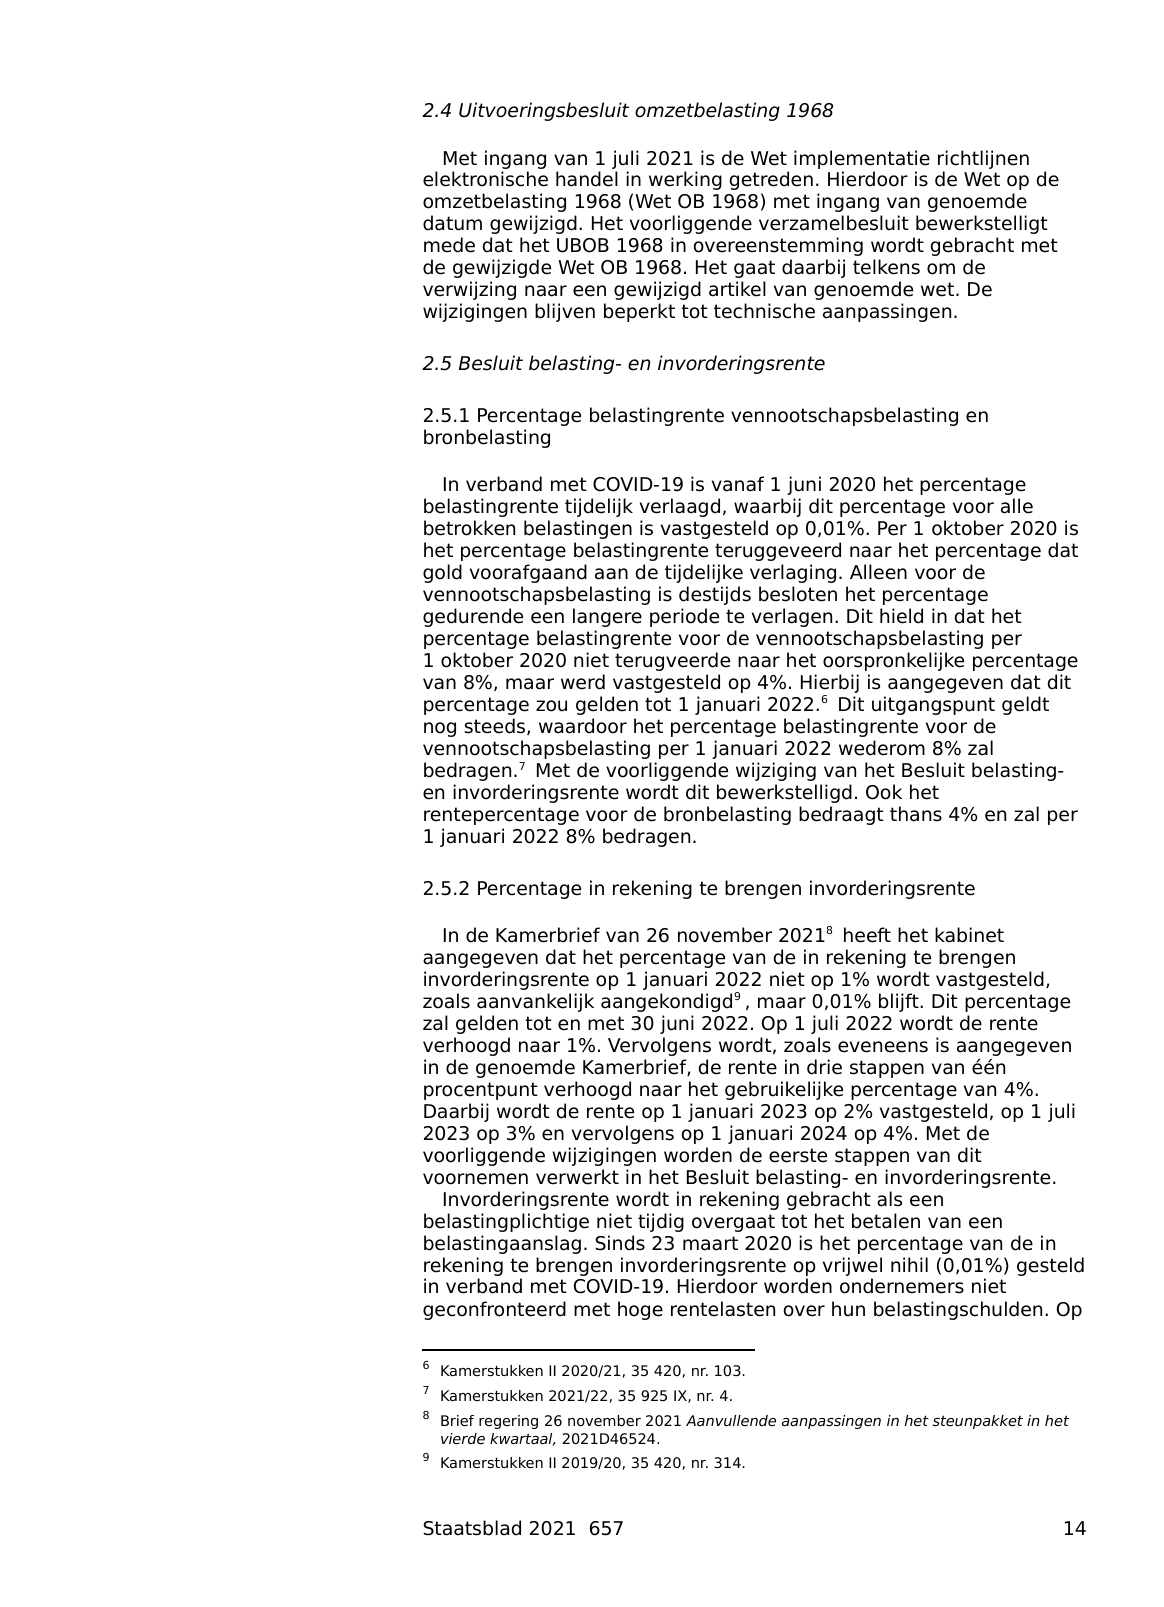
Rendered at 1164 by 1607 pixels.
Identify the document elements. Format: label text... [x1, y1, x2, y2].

text In de Kamerbrief van 26 november 2021 heeft het kabinet aangegeven dat het percentage van de in rekening te brengen invorderingsrente op 1 januari 2022 niet op 1% wordt vastgesteld, zoals aanvankelijk aangekondigd, maar 0,01% blijft. Dit percentage zal gelden tot en met 30 juni 2022. Op 1 juli 2022 wordt de rente verhoogd naar 1%. Vervolgens wordt, zoals eveneens is aangegeven in de genoemde Kamerbrief, de rente in drie stappen van één procentpunt verhoogd naar het gebruikelijke percentage van 4%. Daarbij wordt de rente op 1 januari 2023 op 2% vastgesteld, op 1 juli 2023 op 3% en vervolgens op 1 januari 2024 op 4%. Met de voorliggende wijzigingen worden de eerste stappen van dit voornemen verwerkt in het Besluit belasting- en invorderingsrente. [422, 925, 1087, 1188]
text Kamerstukken II 2019/20, 35 420, nr. 314. [422, 1451, 1087, 1473]
text Invorderingsrente wordt in rekening gebracht als een belastingplichtige niet tijdig overgaat tot het betalen van een belastingaanslag. Sinds 23 maart 2020 is het percentage van de in rekening te brengen invorderingsrente op vrijwel nihil (0,01%) gesteld in verband met COVID-19. Hierdoor worden ondernemers niet geconfronteerd met hoge rentelasten over hun belastingschulden. Op [422, 1188, 1087, 1320]
text Kamerstukken II 2020/21, 35 420, nr. 103. [422, 1359, 1087, 1381]
text Brief regering 26 november 2021 Aanvullende aanpassingen in het steunpakket in het vierde kwartaal, 2021D46524. [422, 1409, 1087, 1448]
text Met ingang van 1 juli 2021 is de Wet implementatie richtlijnen elektronische handel in werking getreden. Hierdoor is de Wet op de omzetbelasting 1968 (Wet OB 1968) met ingang van genoemde datum gewijzigd. Het voorliggende verzamelbesluit bewerkstelligt mede dat het UBOB 1968 in overeenstemming wordt gebracht met de gewijzigde Wet OB 1968. Het gaat daarbij telkens om de verwijzing naar een gewijzigd artikel van genoemde wet. De wijzigingen blijven beperkt tot technische aanpassingen. [422, 147, 1087, 323]
subtitle 2.5.1 Percentage belastingrente vennootschapsbelasting en bronbelasting [422, 405, 1087, 449]
subtitle 2.5 Besluit belasting- en invorderingsrente [422, 353, 1087, 375]
text In verband met COVID-19 is vanaf 1 juni 2020 het percentage belastingrente tijdelijk verlaagd, waarbij dit percentage voor alle betrokken belastingen is vastgesteld op 0,01%. Per 1 oktober 2020 is het percentage belastingrente teruggeveerd naar het percentage dat gold voorafgaand aan de tijdelijke verlaging. Alleen voor de vennootschapsbelasting is destijds besloten het percentage gedurende een langere periode te verlagen. Dit hield in dat het percentage belastingrente voor de vennootschapsbelasting per 1 oktober 2020 niet terugveerde naar het oorspronkelijke percentage van 8%, maar werd vastgesteld op 4%. Hierbij is aangegeven dat dit percentage zou gelden tot 1 januari 2022. Dit uitgangspunt geldt nog steeds, waardoor het percentage belastingrente voor de vennootschapsbelasting per 1 januari 2022 wederom 8% zal bedragen. Met de voorliggende wijziging van het Besluit belasting- en invorderingsrente wordt dit bewerkstelligd. Ook het rentepercentage voor de bronbelasting bedraagt thans 4% en zal per 1 januari 2022 8% bedragen. [422, 474, 1087, 848]
subtitle 2.4 Uitvoeringsbesluit omzetbelasting 1968 [422, 100, 1087, 122]
subtitle 2.5.2 Percentage in rekening te brengen invorderingsrente [422, 878, 1087, 900]
text Kamerstukken 2021/22, 35 925 IX, nr. 4. [422, 1384, 1087, 1406]
